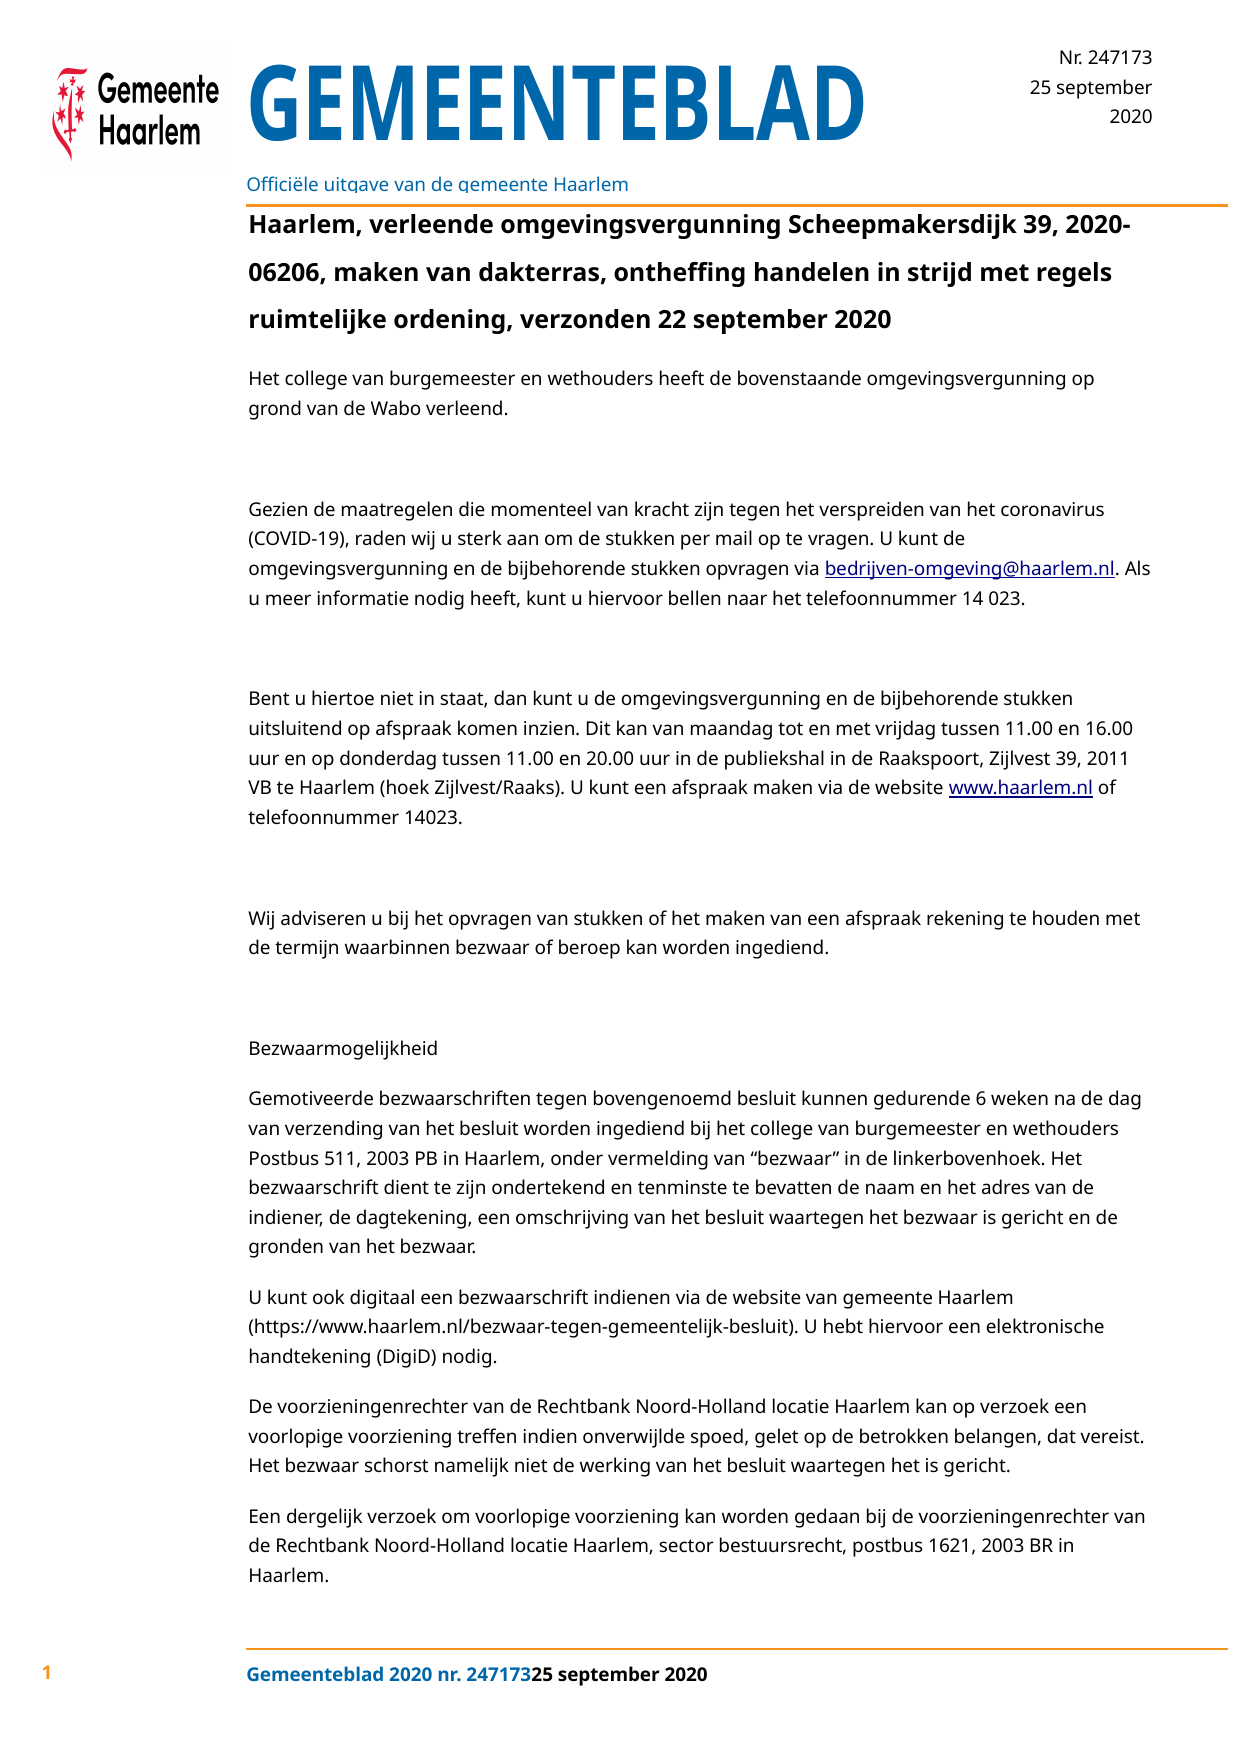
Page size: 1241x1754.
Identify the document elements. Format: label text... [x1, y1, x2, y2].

text De voorzieningenrechter van de Rechtbank Noord-Holland locatie Haarlem kan op verzoek een voorlopige voorziening treffen indien onverwijlde spoed, gelet op de betrokken belangen, dat vereist. Het bezwaar schorst namelijk niet de werking van het besluit waartegen het is gericht. [248, 1393, 1152, 1478]
text Bent u hiertoe niet in staat, dan kunt u de omgevingsvergunning en de bijbehorende stukken uitsluitend op afspraak komen inzien. Dit kan van maandag tot en met vrijdag tussen 11.00 en 16.00 uur en op donderdag tussen 11.00 en 20.00 uur in de publiekshal in de Raakspoort, Zijlvest 39, 2011 VB te Haarlem (hoek Zijlvest/Raaks). U kunt een afspraak maken via de website www.haarlem.nl of telefoonnummer 14023. [248, 686, 1152, 829]
text Gemotiveerde bezwaarschriften tegen bovengenoemd besluit kunnen gedurende 6 weken na de dag van verzending van het besluit worden ingediend bij het college van burgemeester en wethouders Postbus 511, 2003 PB in Haarlem, onder vermelding van “bezwaar” in de linkerbovenhoek. Het bezwaarschrift dient te zijn ondertekend en tenminste te bevatten de naam en het adres van de indiener, de dagtekening, een omschrijving van het besluit waartegen het bezwaar is gericht en de gronden van het bezwaar. [248, 1086, 1152, 1259]
text Haarlem, verleende omgevingsvergunning Scheepmakersdijk 39, 2020-06206, maken van dakterras, ontheffing handelen in strijd met regels ruimtelijke ordening, verzonden 22 september 2020 [248, 207, 1152, 336]
text Wij adviseren u bij het opvragen van stukken of het maken van een afspraak rekening te houden met de termijn waarbinnen bezwaar of beroep kan worden ingediend. [248, 905, 1152, 960]
text U kunt ook digitaal een bezwaarschrift indienen via de website van gemeente Haarlem (https://www.haarlem.nl/bezwaar-tegen-gemeentelijk-besluit). U hebt hiervoor een elektronische handtekening (DigiD) nodig. [248, 1284, 1152, 1369]
text Het college van burgemeester en wethouders heeft de bovenstaande omgevingsvergunning op grond van de Wabo verleend. [248, 366, 1152, 421]
text Gezien de maatregelen die momenteel van kracht zijn tegen het verspreiden van het coronavirus (COVID-19), raden wij u sterk aan om de stukken per mail op te vragen. U kunt de omgevingsvergunning en de bijbehorende stukken opvragen via bedrijven-omgeving@haarlem.nl. Als u meer informatie nodig heeft, kunt u hiervoor bellen naar het telefoonnummer 14 023. [248, 496, 1152, 610]
text Bezwaarmogelijkheid [248, 1035, 1152, 1061]
picture [41, 47, 231, 172]
text Een dergelijk verzoek om voorlopige voorziening kan worden gedaan bij de voorzieningenrechter van de Rechtbank Noord-Holland locatie Haarlem, sector bestuursrecht, postbus 1621, 2003 BR in Haarlem. [248, 1503, 1152, 1588]
